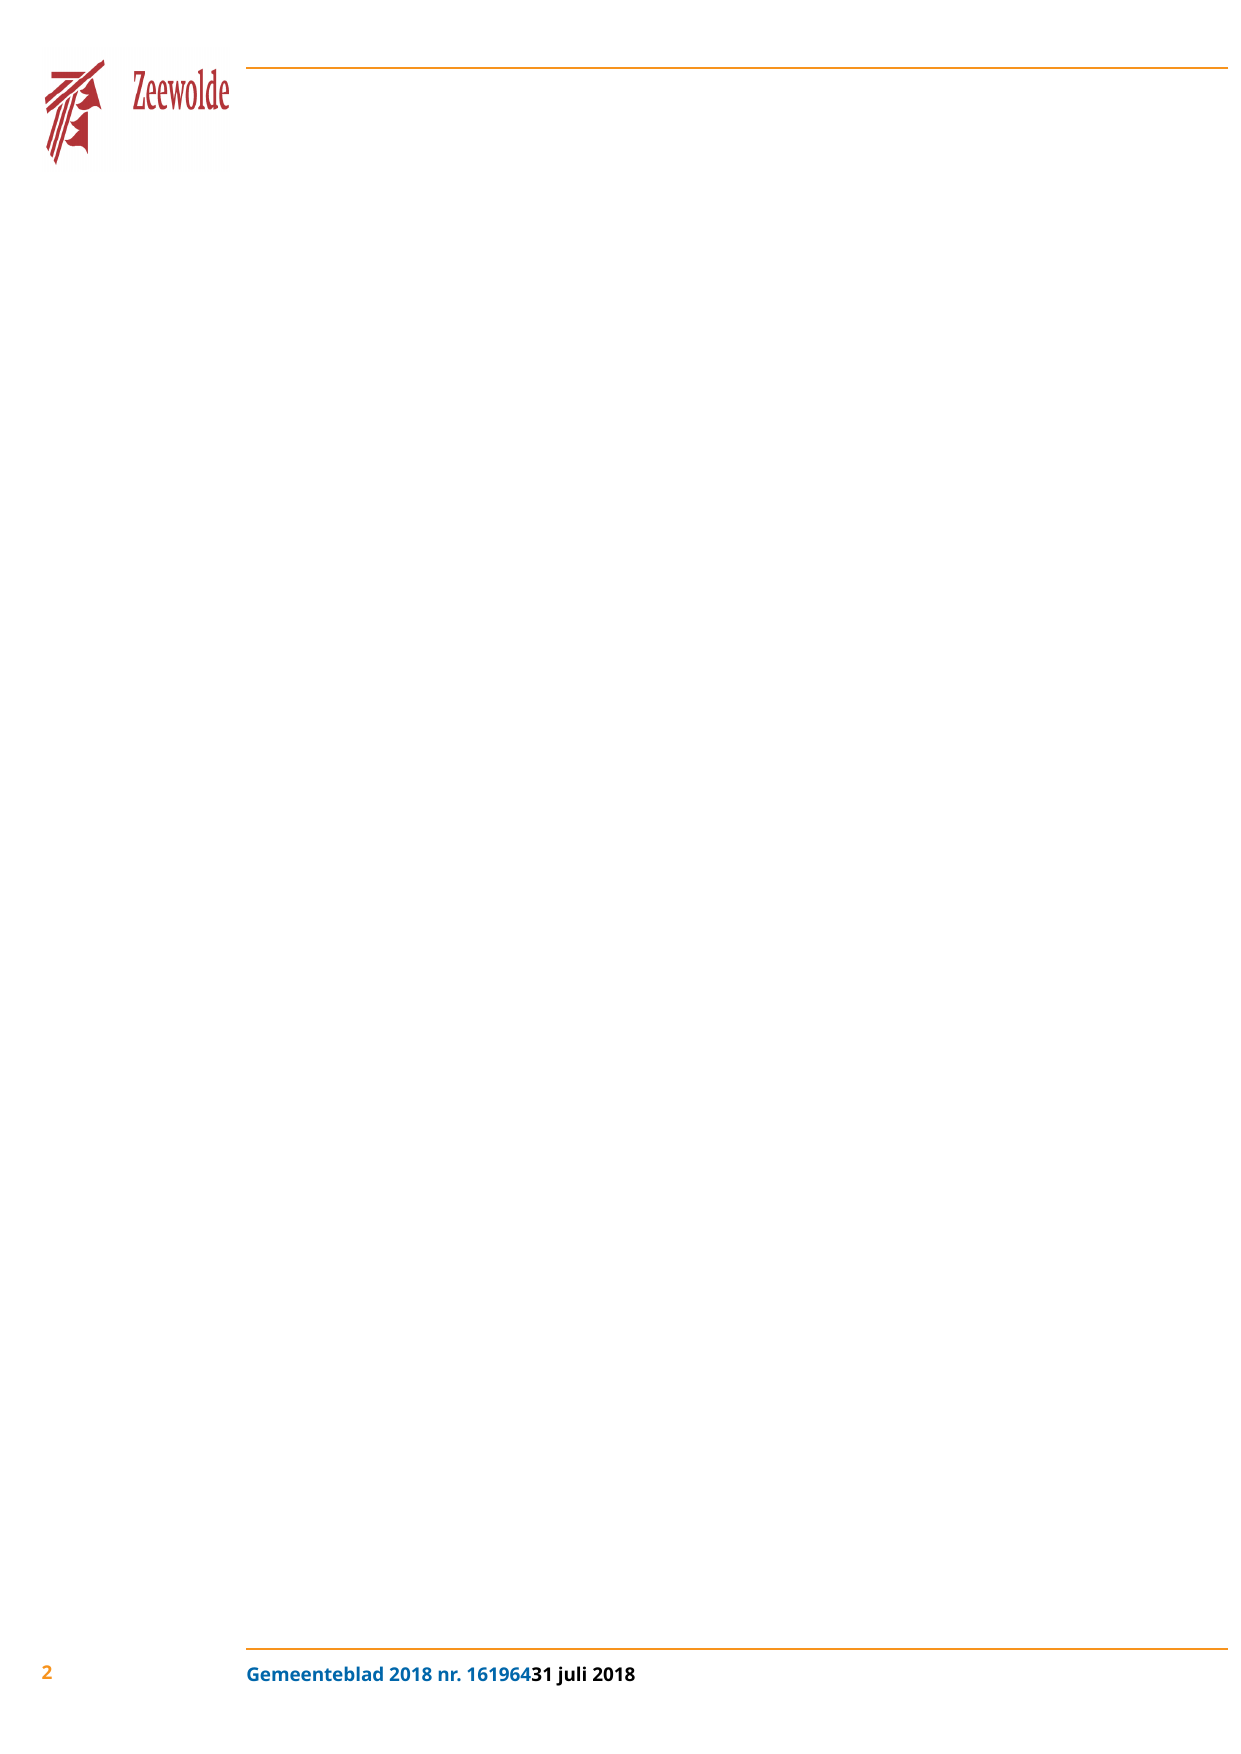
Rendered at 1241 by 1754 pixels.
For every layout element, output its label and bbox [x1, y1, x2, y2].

picture [41, 47, 231, 172]
